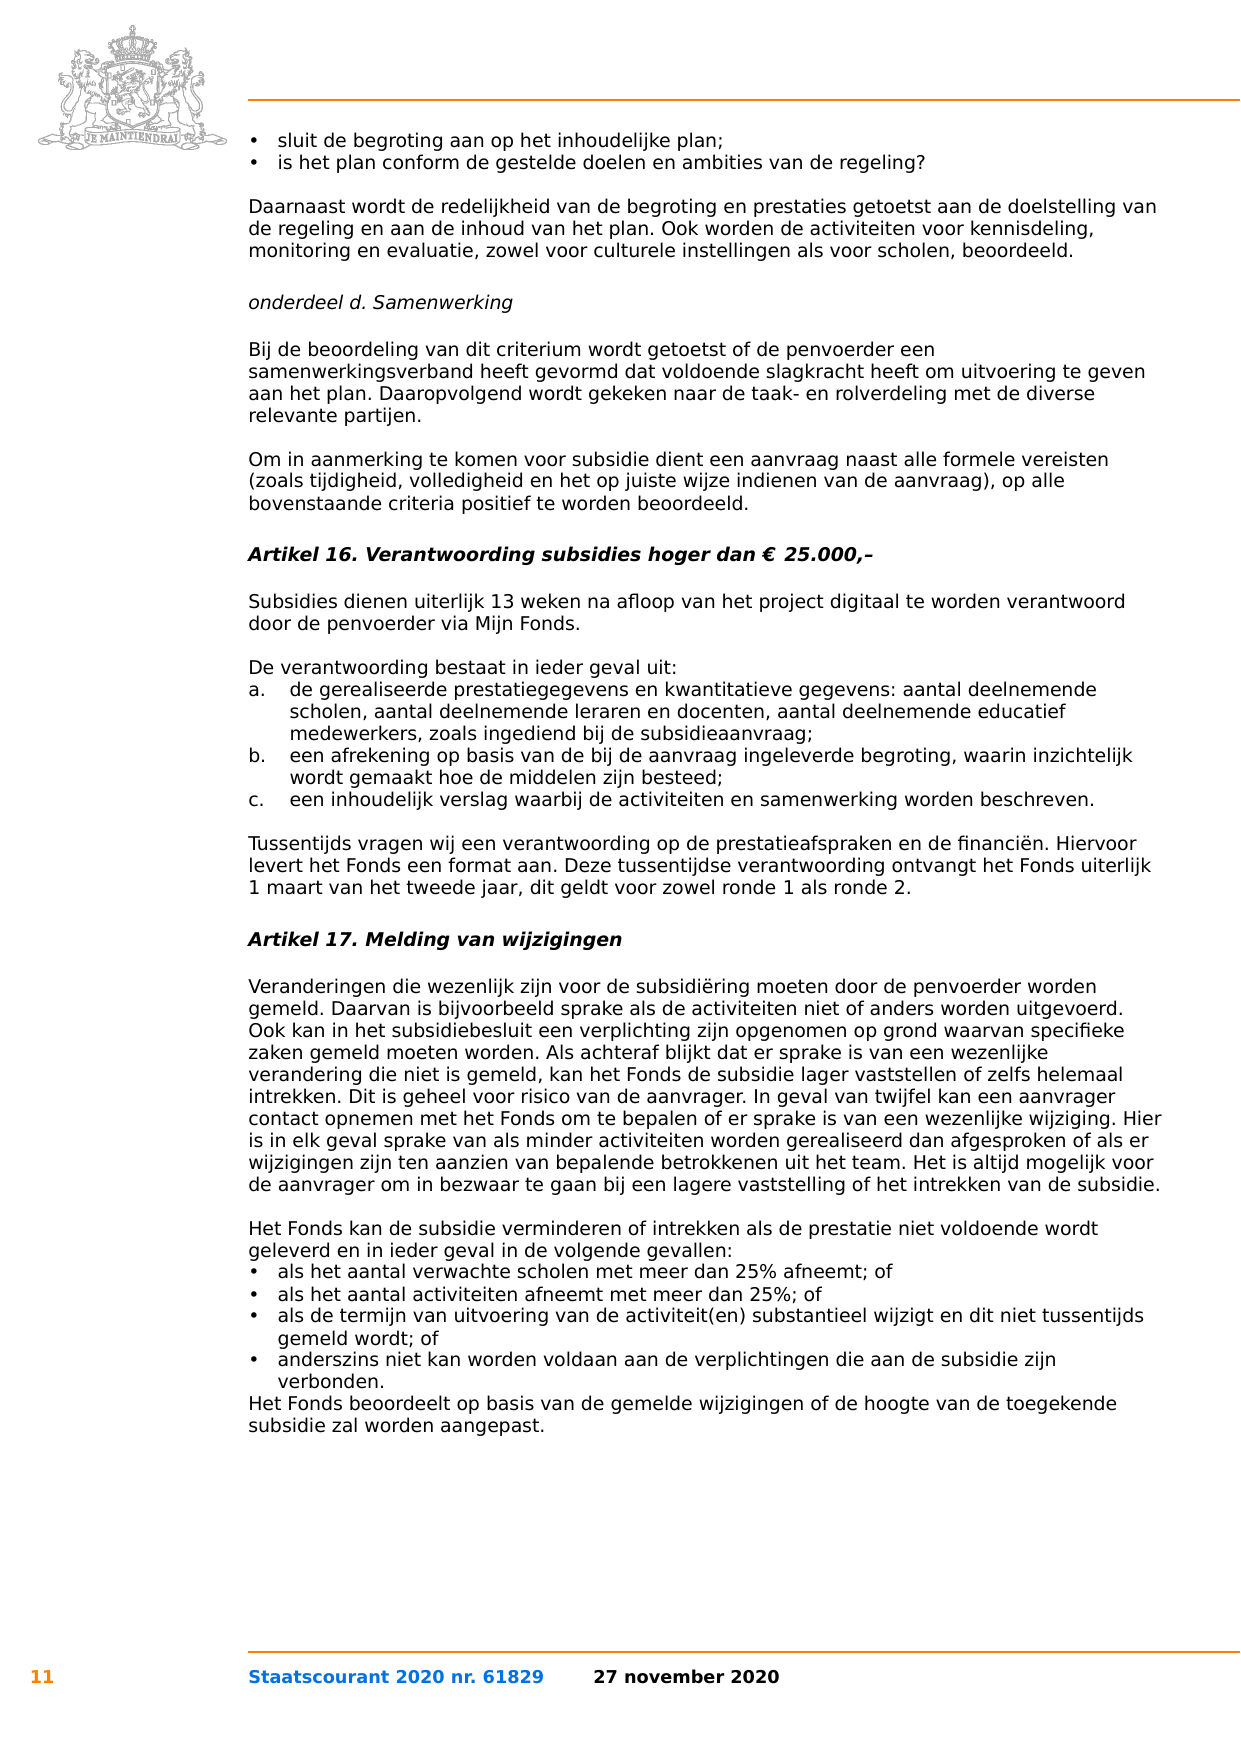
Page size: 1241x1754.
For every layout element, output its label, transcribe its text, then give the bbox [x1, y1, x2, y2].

text Het Fonds beoordeelt op basis van de gemelde wijzigingen of de hoogte van de toegekende subsidie zal worden aangepast. [248, 1393, 1163, 1437]
text • als de termijn van uitvoering van de activiteit(en) substantieel wijzigt en dit niet tussentijds gemeld wordt; of [248, 1305, 1163, 1349]
subtitle onderdeel d. Samenwerking [248, 292, 1163, 314]
text Om in aanmerking te komen voor subsidie dient een aanvraag naast alle formele vereisten (zoals tijdigheid, volledigheid en het op juiste wijze indienen van de aanvraag), op alle bovenstaande criteria positief te worden beoordeeld. [248, 448, 1163, 514]
text c. een inhoudelijk verslag waarbij de activiteiten en samenwerking worden beschreven. [248, 789, 1163, 811]
text Subsidies dienen uiterlijk 13 weken na afloop van het project digitaal te worden verantwoord door de penvoerder via Mijn Fonds. [248, 591, 1163, 635]
text • anderszins niet kan worden voldaan aan de verplichtingen die aan de subsidie zijn verbonden. [248, 1349, 1163, 1393]
text • sluit de begroting aan op het inhoudelijke plan; [248, 130, 1163, 152]
text Het Fonds kan de subsidie verminderen of intrekken als de prestatie niet voldoende wordt geleverd en in ieder geval in de volgende gevallen: [248, 1217, 1163, 1261]
subtitle Artikel 16. Verantwoording subsidies hoger dan € 25.000,– [248, 544, 1163, 566]
text • is het plan conform de gestelde doelen en ambities van de regeling? [248, 152, 1163, 174]
text a. de gerealiseerde prestatiegegevens en kwantitatieve gegevens: aantal deelnemende scholen, aantal deelnemende leraren en docenten, aantal deelnemende educatief medewerkers, zoals ingediend bij de subsidieaanvraag; [248, 679, 1163, 745]
text Bij de beoordeling van dit criterium wordt getoetst of de penvoerder een samenwerkingsverband heeft gevormd dat voldoende slagkracht heeft om uitvoering te geven aan het plan. Daaropvolgend wordt gekeken naar de taak- en rolverdeling met de diverse relevante partijen. [248, 339, 1163, 427]
text Tussentijds vragen wij een verantwoording op de prestatieafspraken en de financiën. Hiervoor levert het Fonds een format aan. Deze tussentijdse verantwoording ontvangt het Fonds uiterlijk 1 maart van het tweede jaar, dit geldt voor zowel ronde 1 als ronde 2. [248, 833, 1163, 899]
text • als het aantal verwachte scholen met meer dan 25% afneemt; of [248, 1261, 1163, 1283]
text • als het aantal activiteiten afneemt met meer dan 25%; of [248, 1283, 1163, 1305]
text Veranderingen die wezenlijk zijn voor de subsidiëring moeten door de penvoerder worden gemeld. Daarvan is bijvoorbeeld sprake als de activiteiten niet of anders worden uitgevoerd. Ook kan in het subsidiebesluit een verplichting zijn opgenomen op grond waarvan specifieke zaken gemeld moeten worden. Als achteraf blijkt dat er sprake is van een wezenlijke verandering die niet is gemeld, kan het Fonds de subsidie lager vaststellen of zelfs helemaal intrekken. Dit is geheel voor risico van de aanvrager. In geval van twijfel kan een aanvrager contact opnemen met het Fonds om te bepalen of er sprake is van een wezenlijke wijziging. Hier is in elk geval sprake van als minder activiteiten worden gerealiseerd dan afgesproken of als er wijzigingen zijn ten aanzien van bepalende betrokkenen uit het team. Het is altijd mogelijk voor de aanvrager om in bezwaar te gaan bij een lagere vaststelling of het intrekken van de subsidie. [248, 976, 1163, 1196]
subtitle Artikel 17. Melding van wijzigingen [248, 929, 1163, 951]
picture [38, 25, 227, 150]
text b. een afrekening op basis van de bij de aanvraag ingeleverde begroting, waarin inzichtelijk wordt gemaakt hoe de middelen zijn besteed; [248, 745, 1163, 789]
text De verantwoording bestaat in ieder geval uit: [248, 657, 1163, 679]
text Daarnaast wordt de redelijkheid van de begroting en prestaties getoetst aan de doelstelling van de regeling en aan de inhoud van het plan. Ook worden de activiteiten voor kennisdeling, monitoring en evaluatie, zowel voor culturele instellingen als voor scholen, beoordeeld. [248, 196, 1163, 262]
